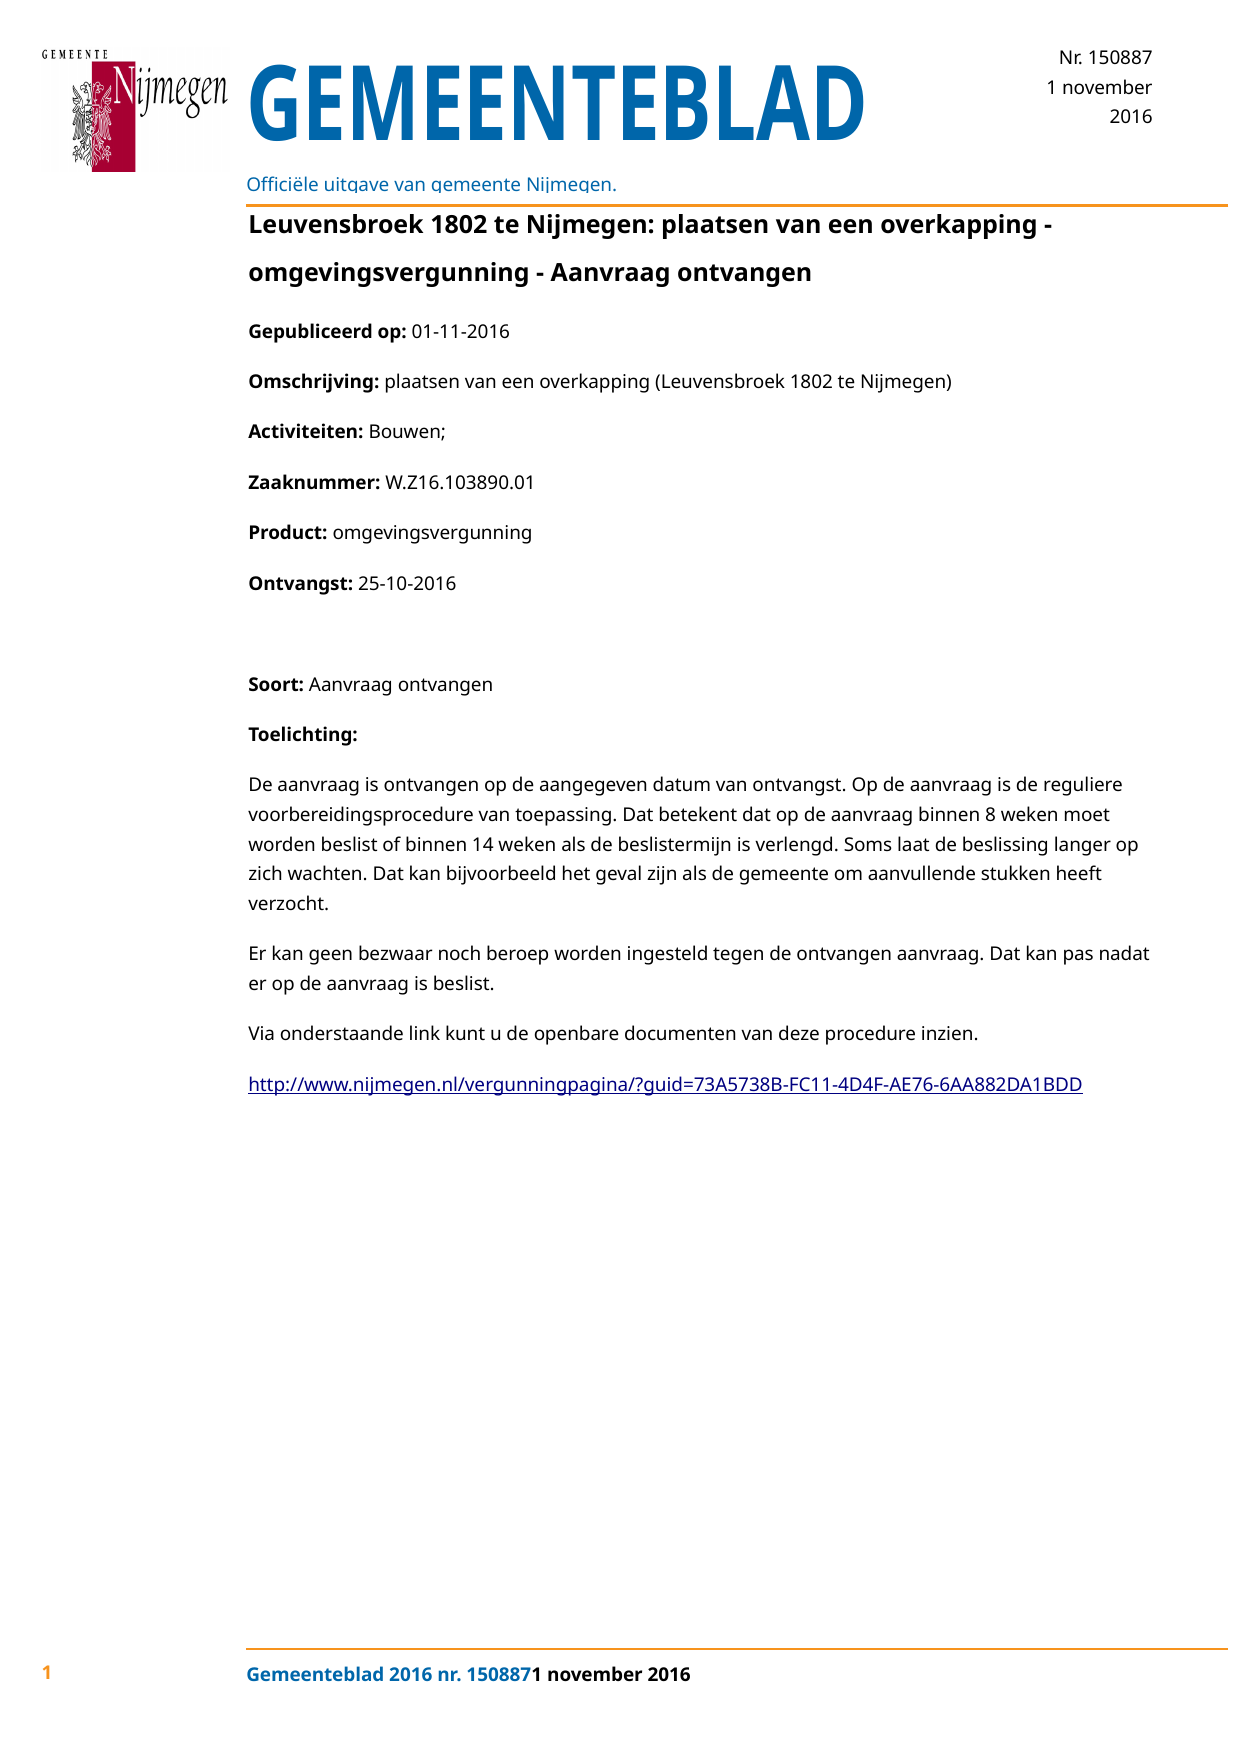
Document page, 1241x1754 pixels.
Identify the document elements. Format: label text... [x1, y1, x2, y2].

text Activiteiten: Bouwen; [248, 419, 1152, 444]
text De aanvraag is ontvangen op de aangegeven datum van ontvangst. Op de aanvraag is de reguliere voorbereidingsprocedure van toepassing. Dat betekent dat op de aanvraag binnen 8 weken moet worden beslist of binnen 14 weken als de beslistermijn is verlengd. Soms laat de beslissing langer op zich wachten. Dat kan bijvoorbeeld het geval zijn als de gemeente om aanvullende stukken heeft verzocht. [248, 772, 1152, 916]
text Zaaknummer: W.Z16.103890.01 [248, 469, 1152, 495]
text Via onderstaande link kunt u de openbare documenten van deze procedure inzien. [248, 1020, 1152, 1046]
text http://www.nijmegen.nl/vergunningpagina/?guid=73A5738B-FC11-4D4F-AE76-6AA882DA1BDD [248, 1071, 1152, 1097]
text Ontvangst: 25-10-2016 [248, 570, 1152, 596]
text Gepubliceerd op: 01-11-2016 [248, 318, 1152, 344]
text Leuvensbroek 1802 te Nijmegen: plaatsen van een overkapping - omgevingsvergunning - Aanvraag ontvangen [248, 207, 1152, 288]
picture [41, 47, 231, 172]
text Soort: Aanvraag ontvangen [248, 671, 1152, 697]
text Omschrijving: plaatsen van een overkapping (Leuvensbroek 1802 te Nijmegen) [248, 368, 1152, 394]
text Product: omgevingsvergunning [248, 519, 1152, 545]
text Toelichting: [248, 721, 1152, 747]
text Er kan geen bezwaar noch beroep worden ingesteld tegen de ontvangen aanvraag. Dat kan pas nadat er op de aanvraag is beslist. [248, 940, 1152, 996]
